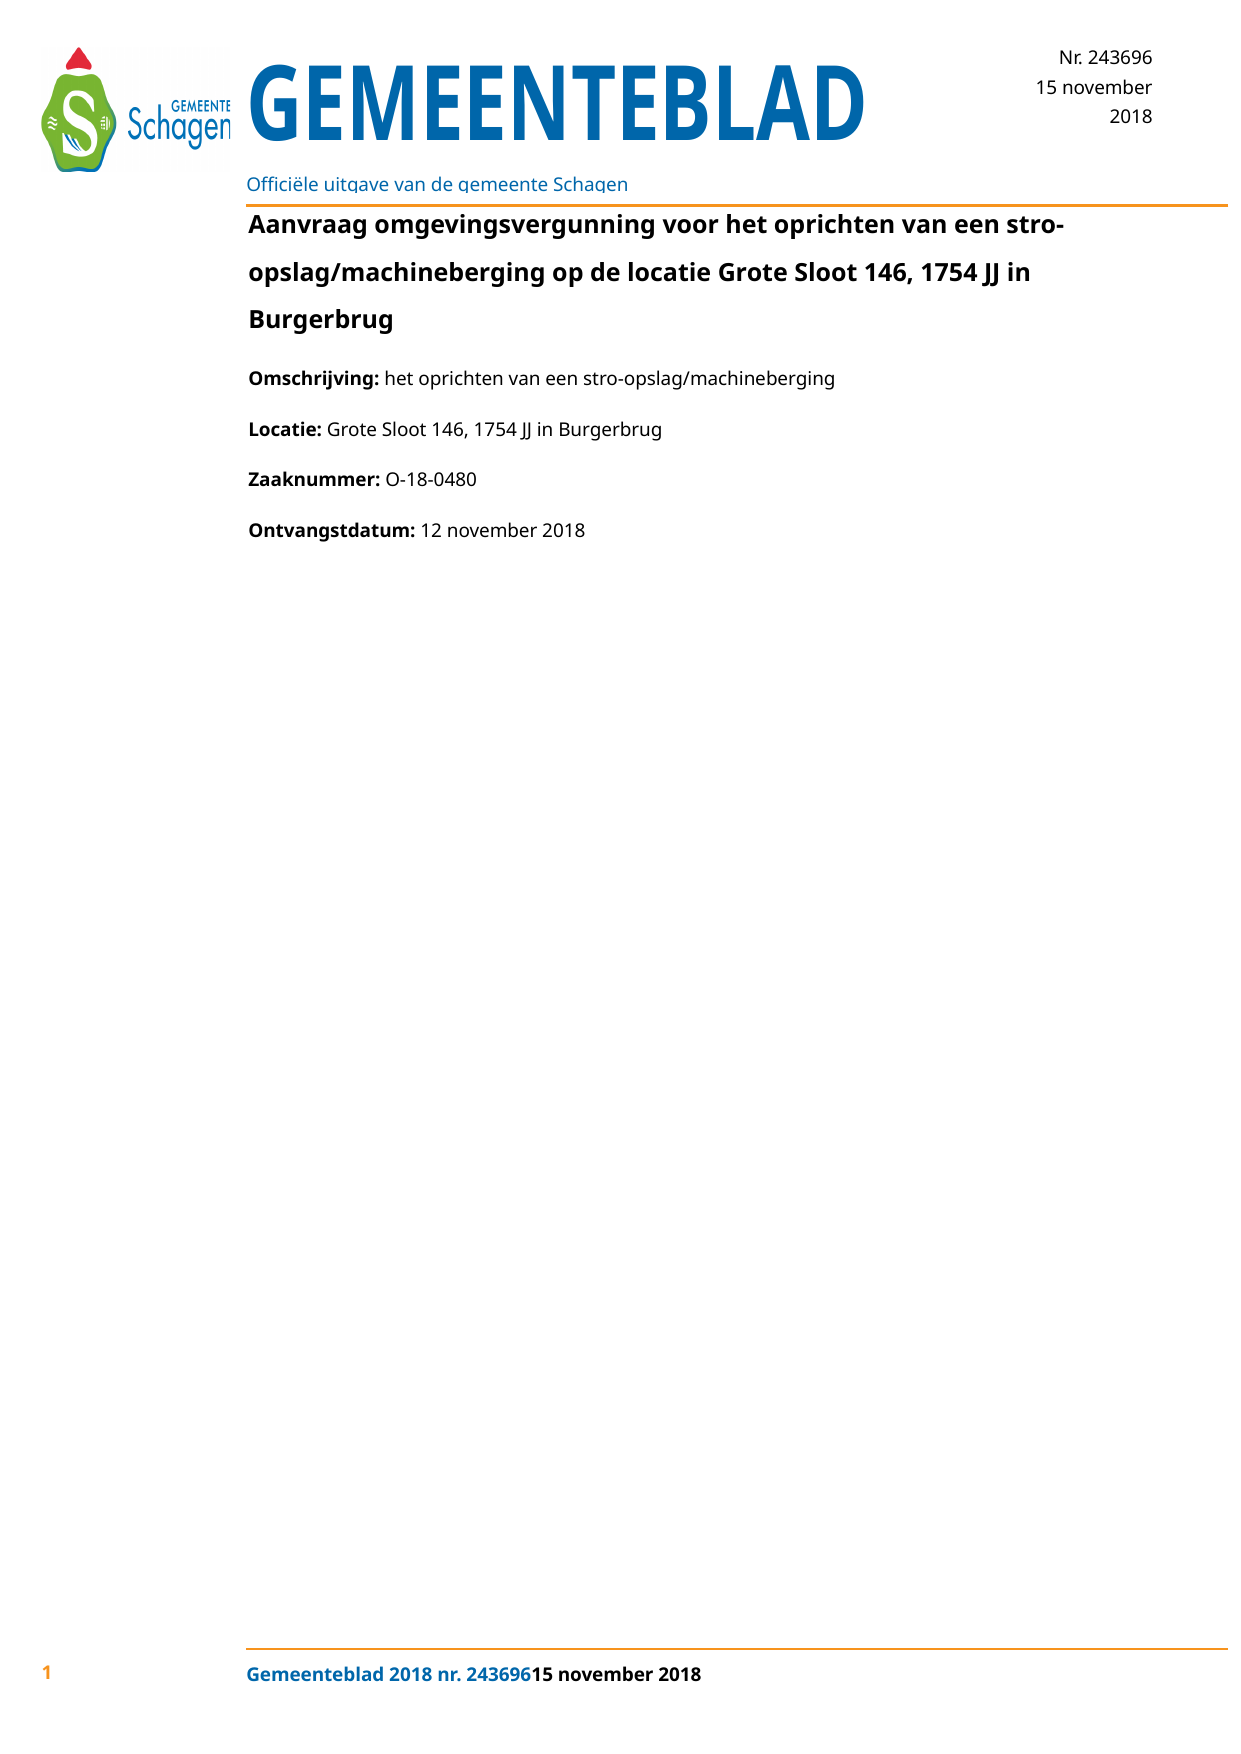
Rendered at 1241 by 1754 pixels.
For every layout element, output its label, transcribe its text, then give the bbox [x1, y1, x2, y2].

text Omschrijving: het oprichten van een stro-opslag/machineberging [248, 366, 1152, 391]
text Locatie: Grote Sloot 146, 1754 JJ in Burgerbrug [248, 416, 1152, 442]
picture [41, 47, 231, 172]
text Zaaknummer: O-18-0480 [248, 466, 1152, 492]
text Aanvraag omgevingsvergunning voor het oprichten van een stro-opslag/machineberging op de locatie Grote Sloot 146, 1754 JJ in Burgerbrug [248, 207, 1152, 336]
text Ontvangstdatum: 12 november 2018 [248, 517, 1152, 542]
